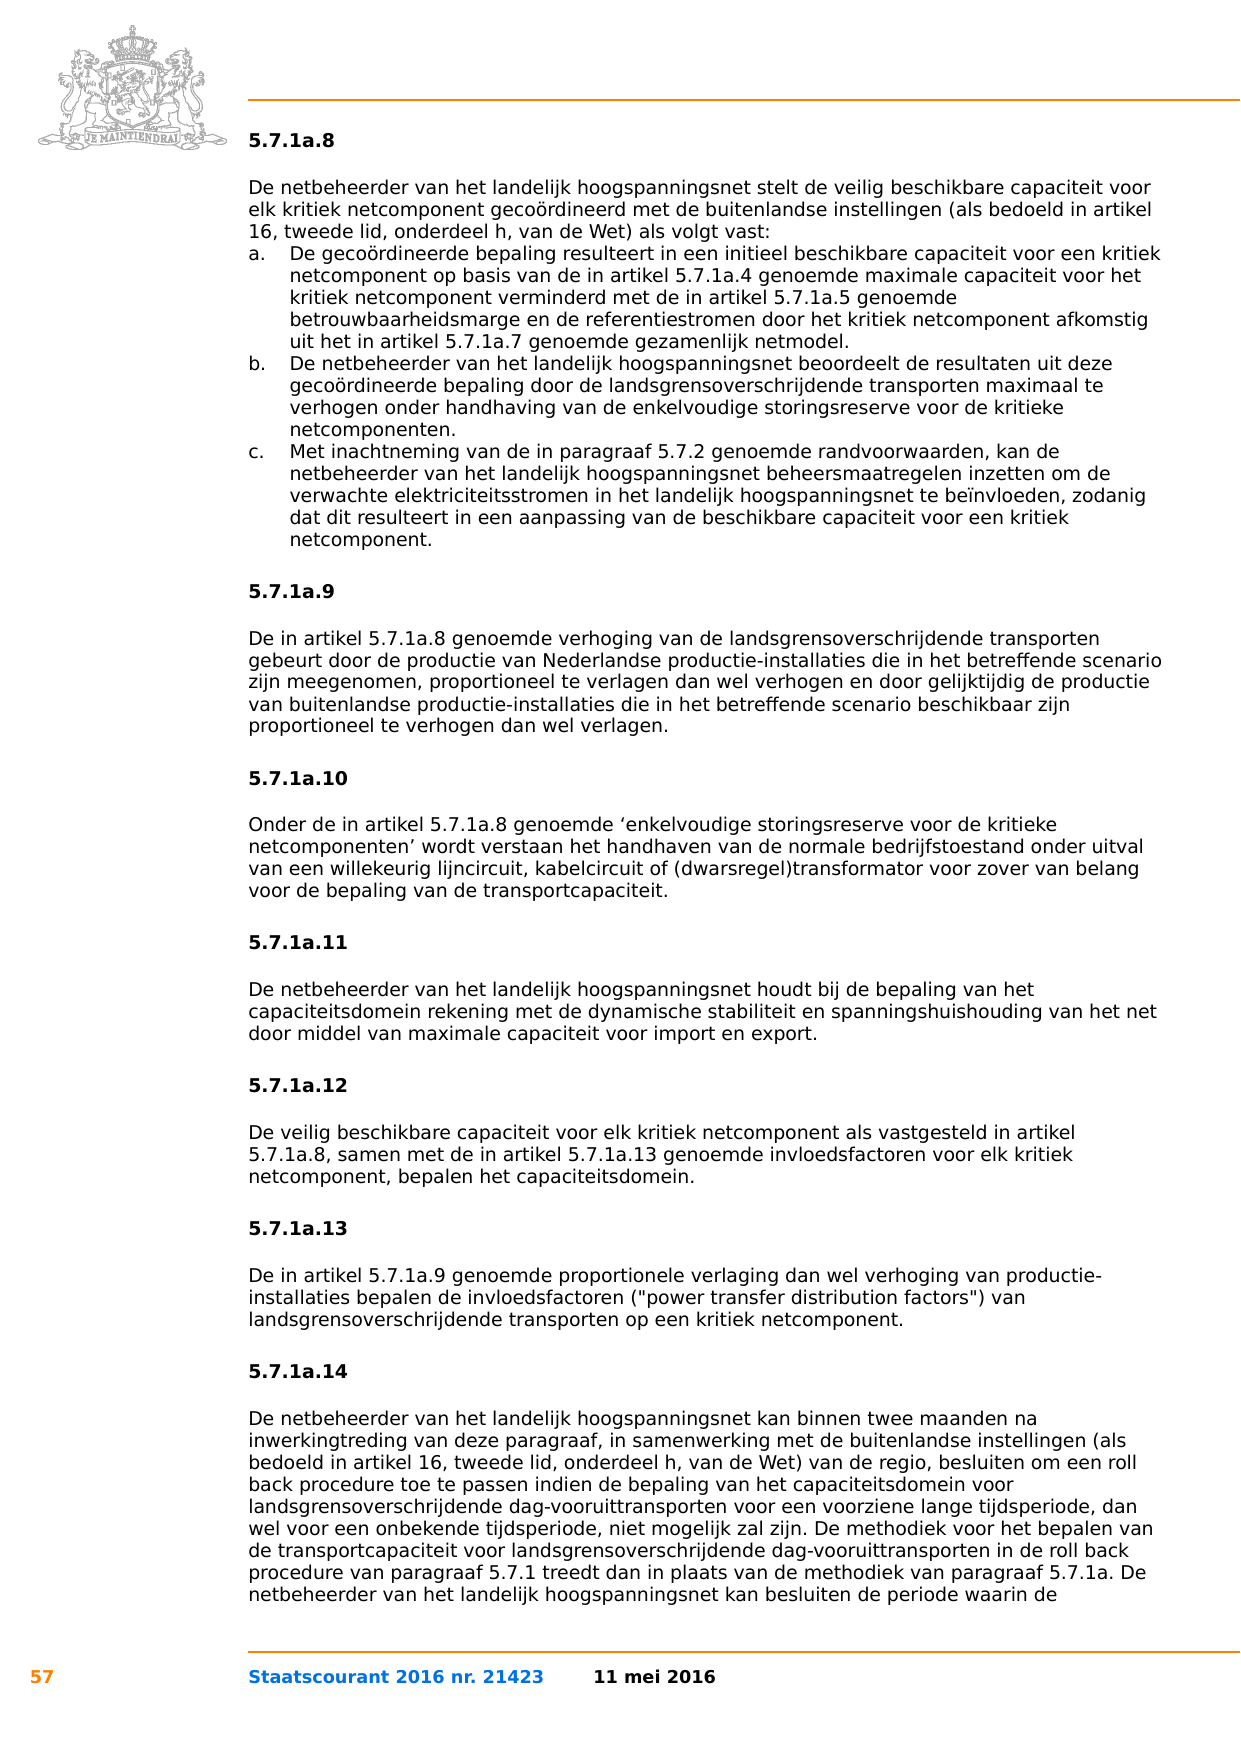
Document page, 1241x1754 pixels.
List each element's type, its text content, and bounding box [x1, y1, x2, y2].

text b. De netbeheerder van het landelijk hoogspanningsnet beoordeelt de resultaten uit deze gecoördineerde bepaling door de landsgrensoverschrijdende transporten maximaal te verhogen onder handhaving van de enkelvoudige storingsreserve voor de kritieke netcomponenten. [248, 353, 1163, 441]
text De veilig beschikbare capaciteit voor elk kritiek netcomponent als vastgesteld in artikel 5.7.1a.8, samen met de in artikel 5.7.1a.13 genoemde invloedsfactoren voor elk kritiek netcomponent, bepalen het capaciteitsdomein. [248, 1122, 1163, 1188]
subtitle 5.7.1a.14 [248, 1361, 1163, 1383]
subtitle 5.7.1a.9 [248, 581, 1163, 602]
subtitle 5.7.1a.12 [248, 1075, 1163, 1097]
text De in artikel 5.7.1a.8 genoemde verhoging van de landsgrensoverschrijdende transporten gebeurt door de productie van Nederlandse productie-installaties die in het betreffende scenario zijn meegenomen, proportioneel te verlagen dan wel verhogen en door gelijktijdig de productie van buitenlandse productie-installaties die in het betreffende scenario beschikbaar zijn proportioneel te verhogen dan wel verlagen. [248, 627, 1163, 737]
subtitle 5.7.1a.13 [248, 1218, 1163, 1240]
text c. Met inachtneming van de in paragraaf 5.7.2 genoemde randvoorwaarden, kan de netbeheerder van het landelijk hoogspanningsnet beheersmaatregelen inzetten om de verwachte elektriciteitsstromen in het landelijk hoogspanningsnet te beïnvloeden, zodanig dat dit resulteert in een aanpassing van de beschikbare capaciteit voor een kritiek netcomponent. [248, 441, 1163, 551]
text De netbeheerder van het landelijk hoogspanningsnet houdt bij de bepaling van het capaciteitsdomein rekening met de dynamische stabiliteit en spanningshuishouding van het net door middel van maximale capaciteit voor import en export. [248, 979, 1163, 1045]
text De netbeheerder van het landelijk hoogspanningsnet stelt de veilig beschikbare capaciteit voor elk kritiek netcomponent gecoördineerd met de buitenlandse instellingen (als bedoeld in artikel 16, tweede lid, onderdeel h, van de Wet) als volgt vast: [248, 177, 1163, 243]
text Onder de in artikel 5.7.1a.8 genoemde ‘enkelvoudige storingsreserve voor de kritieke netcomponenten’ wordt verstaan het handhaven van de normale bedrijfstoestand onder uitval van een willekeurig lijncircuit, kabelcircuit of (dwarsregel)transformator voor zover van belang voor de bepaling van de transportcapaciteit. [248, 814, 1163, 902]
subtitle 5.7.1a.10 [248, 767, 1163, 789]
subtitle 5.7.1a.11 [248, 932, 1163, 954]
picture [38, 25, 227, 150]
text De in artikel 5.7.1a.9 genoemde proportionele verlaging dan wel verhoging van productie-installaties bepalen de invloedsfactoren ("power transfer distribution factors") van landsgrensoverschrijdende transporten op een kritiek netcomponent. [248, 1265, 1163, 1331]
text a. De gecoördineerde bepaling resulteert in een initieel beschikbare capaciteit voor een kritiek netcomponent op basis van de in artikel 5.7.1a.4 genoemde maximale capaciteit voor het kritiek netcomponent verminderd met de in artikel 5.7.1a.5 genoemde betrouwbaarheidsmarge en de referentiestromen door het kritiek netcomponent afkomstig uit het in artikel 5.7.1a.7 genoemde gezamenlijk netmodel. [248, 243, 1163, 353]
text De netbeheerder van het landelijk hoogspanningsnet kan binnen twee maanden na inwerkingtreding van deze paragraaf, in samenwerking met de buitenlandse instellingen (als bedoeld in artikel 16, tweede lid, onderdeel h, van de Wet) van de regio, besluiten om een roll back procedure toe te passen indien de bepaling van het capaciteitsdomein voor landsgrensoverschrijdende dag-vooruittransporten voor een voorziene lange tijdsperiode, dan wel voor een onbekende tijdsperiode, niet mogelijk zal zijn. De methodiek voor het bepalen van de transportcapaciteit voor landsgrensoverschrijdende dag-vooruittransporten in de roll back procedure van paragraaf 5.7.1 treedt dan in plaats van de methodiek van paragraaf 5.7.1a. De netbeheerder van het landelijk hoogspanningsnet kan besluiten de periode waarin de [248, 1408, 1163, 1606]
subtitle 5.7.1a.8 [248, 130, 1163, 152]
